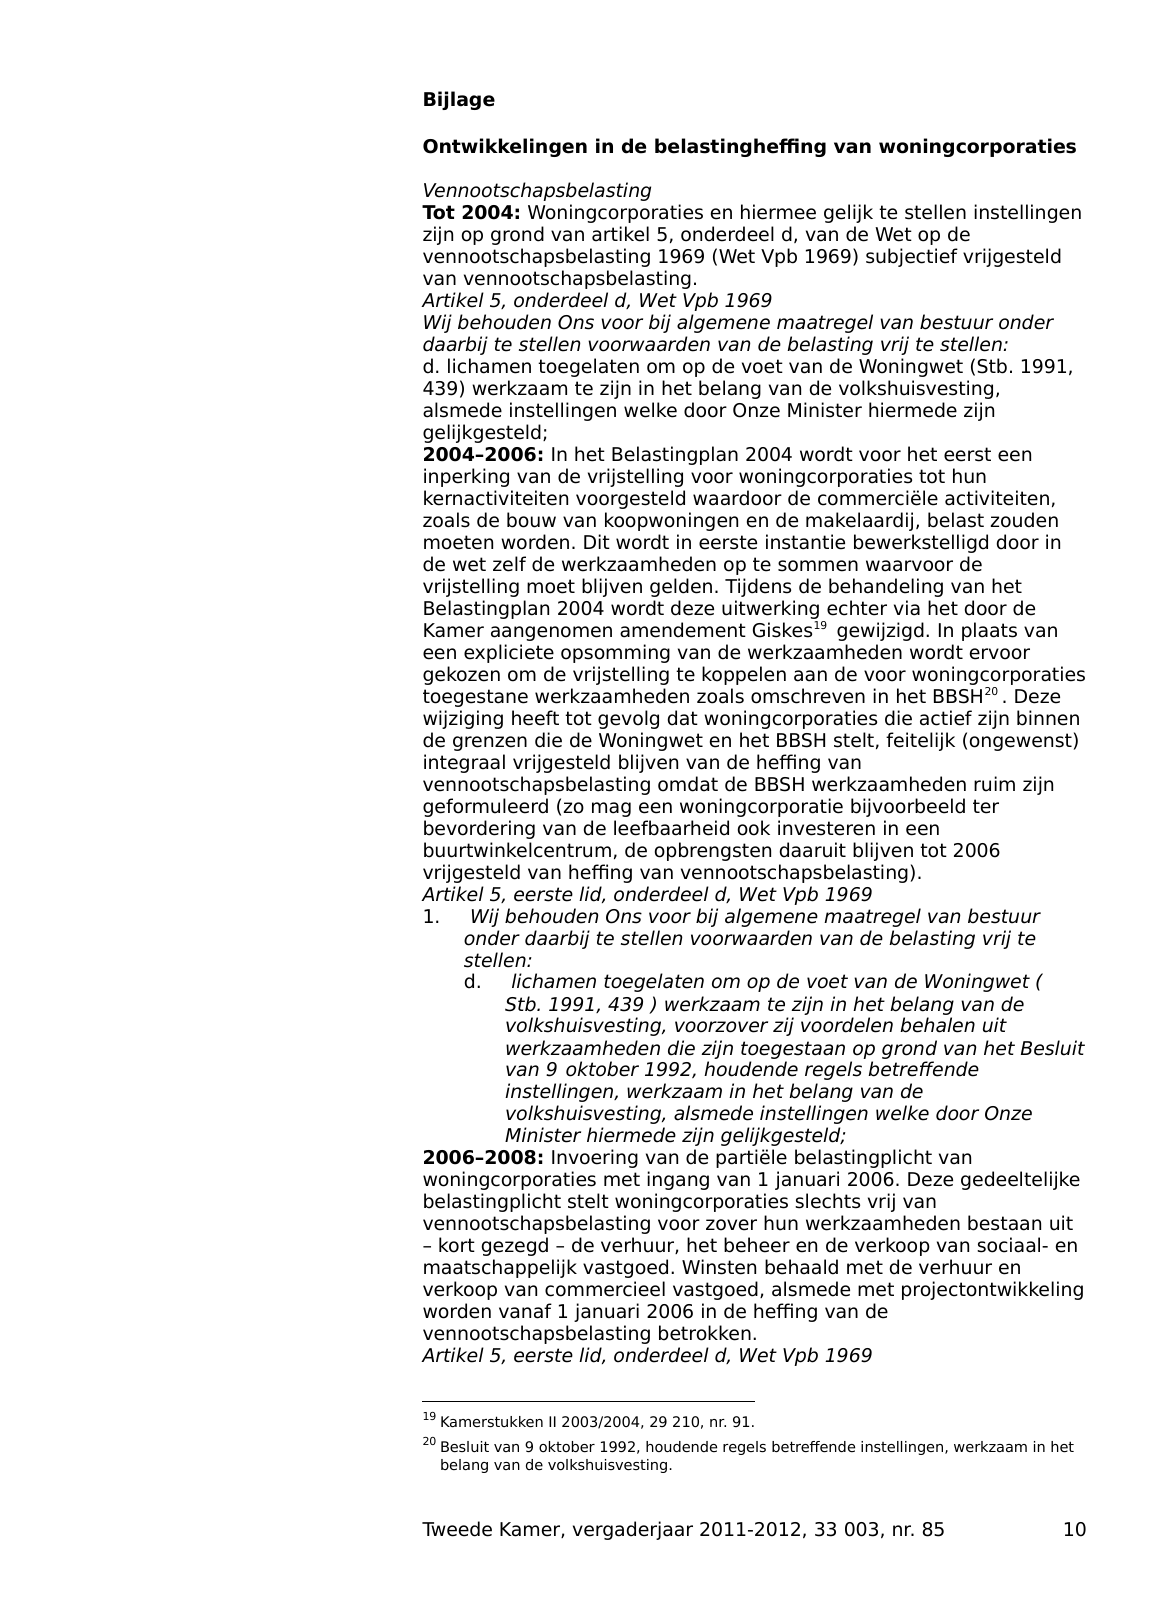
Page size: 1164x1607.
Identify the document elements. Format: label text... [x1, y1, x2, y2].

text Artikel 5, onderdeel d, Wet Vpb 1969 [422, 290, 1087, 312]
text 2006–2008: Invoering van de partiële belastingplicht van woningcorporaties met ingang van 1 januari 2006. Deze gedeeltelijke belastingplicht stelt woningcorporaties slechts vrij van vennootschapsbelasting voor zover hun werkzaamheden bestaan uit – kort gezegd – de verhuur, het beheer en de verkoop van sociaal- en maatschappelijk vastgoed. Winsten behaald met de verhuur en verkoop van commercieel vastgoed, alsmede met projectontwikkeling worden vanaf 1 januari 2006 in de heffing van de vennootschapsbelasting betrokken. [422, 1147, 1087, 1345]
text 2004–2006: In het Belastingplan 2004 wordt voor het eerst een inperking van de vrijstelling voor woningcorporaties tot hun kernactiviteiten voorgesteld waardoor de commerciële activiteiten, zoals de bouw van koopwoningen en de makelaardij, belast zouden moeten worden. Dit wordt in eerste instantie bewerkstelligd door in de wet zelf de werkzaamheden op te sommen waarvoor de vrijstelling moet blijven gelden. Tijdens de behandeling van het Belastingplan 2004 wordt deze uitwerking echter via het door de Kamer aangenomen amendement Giskes gewijzigd. In plaats van een expliciete opsomming van de werkzaamheden wordt ervoor gekozen om de vrijstelling te koppelen aan de voor woningcorporaties toegestane werkzaamheden zoals omschreven in het BBSH. Deze wijziging heeft tot gevolg dat woningcorporaties die actief zijn binnen de grenzen die de Woningwet en het BBSH stelt, feitelijk (ongewenst) integraal vrijgesteld blijven van de heffing van vennootschapsbelasting omdat de BBSH werkzaamheden ruim zijn geformuleerd (zo mag een woningcorporatie bijvoorbeeld ter bevordering van de leefbaarheid ook investeren in een buurtwinkelcentrum, de opbrengsten daaruit blijven tot 2006 vrijgesteld van heffing van vennootschapsbelasting). [422, 444, 1087, 883]
text Besluit van 9 oktober 1992, houdende regels betreffende instellingen, werkzaam in het belang van de volkshuisvesting. [422, 1435, 1087, 1474]
text d. lichamen toegelaten om op de voet van de Woningwet ( Stb. 1991, 439 ) werkzaam te zijn in het belang van de volkshuisvesting, voorzover zij voordelen behalen uit werkzaamheden die zijn toegestaan op grond van het Besluit van 9 oktober 1992, houdende regels betreffende instellingen, werkzaam in het belang van de volkshuisvesting, alsmede instellingen welke door Onze Minister hiermede zijn gelijkgesteld; [464, 971, 1087, 1147]
text Artikel 5, eerste lid, onderdeel d, Wet Vpb 1969 [422, 883, 1087, 906]
subtitle Ontwikkelingen in de belastingheffing van woningcorporaties [422, 136, 1087, 158]
text Vennootschapsbelasting [422, 180, 1087, 202]
text d. lichamen toegelaten om op de voet van de Woningwet (Stb. 1991, 439) werkzaam te zijn in het belang van de volkshuisvesting, alsmede instellingen welke door Onze Minister hiermede zijn gelijkgesteld; [422, 356, 1087, 444]
text Wij behouden Ons voor bij algemene maatregel van bestuur onder daarbij te stellen voorwaarden van de belasting vrij te stellen: [422, 312, 1087, 356]
text Kamerstukken II 2003/2004, 29 210, nr. 91. [422, 1410, 1087, 1432]
text Tot 2004: Woningcorporaties en hiermee gelijk te stellen instellingen zijn op grond van artikel 5, onderdeel d, van de Wet op de vennootschapsbelasting 1969 (Wet Vpb 1969) subjectief vrijgesteld van vennootschapsbelasting. [422, 202, 1087, 290]
text 1. Wij behouden Ons voor bij algemene maatregel van bestuur onder daarbij te stellen voorwaarden van de belasting vrij te stellen: [422, 906, 1087, 971]
text Artikel 5, eerste lid, onderdeel d, Wet Vpb 1969 [422, 1345, 1087, 1367]
subtitle Bijlage [77, 89, 1087, 111]
